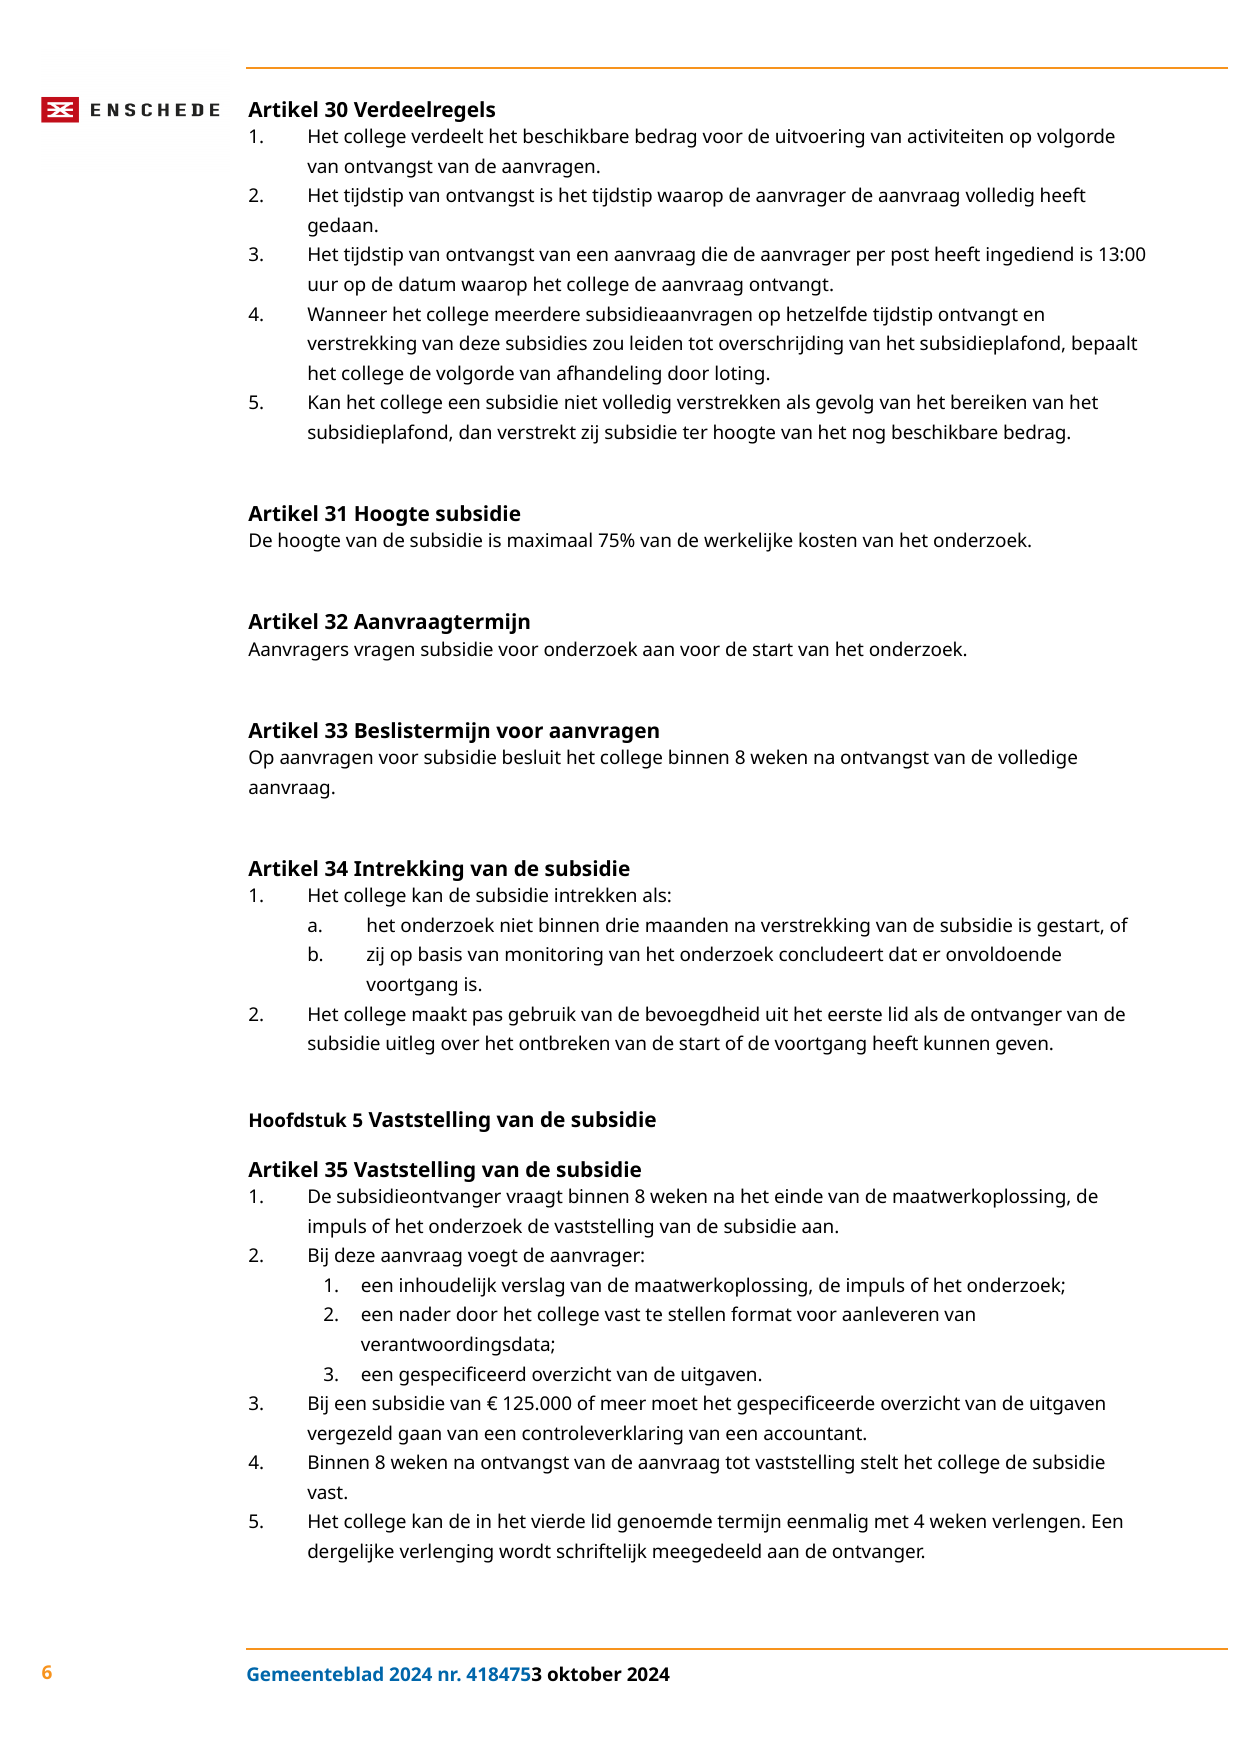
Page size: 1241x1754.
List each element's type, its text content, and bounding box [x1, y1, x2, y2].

text Artikel 34 Intrekking van de subsidie [248, 854, 1152, 882]
text Artikel 30 Verdeelregels [248, 95, 1152, 123]
list Binnen 8 weken na ontvangst van de aanvraag tot vaststelling stelt het college de subsidie vast. [248, 1449, 1152, 1505]
list een nader door het college vast te stellen format voor aanleveren van verantwoordingsdata; [323, 1302, 1152, 1357]
list Het college kan de in het vierde lid genoemde termijn eenmalig met 4 weken verlengen. Een dergelijke verlenging wordt schriftelijk meegedeeld aan de ontvanger. [248, 1509, 1152, 1564]
list Kan het college een subsidie niet volledig verstrekken als gevolg van het bereiken van het subsidieplafond, dan verstrekt zij subsidie ter hoogte van het nog beschikbare bedrag. [248, 389, 1152, 445]
list De subsidieontvanger vraagt binnen 8 weken na het einde van de maatwerkoplossing, de impuls of het onderzoek de vaststelling van de subsidie aan. [248, 1183, 1152, 1238]
text Op aanvragen voor subsidie besluit het college binnen 8 weken na ontvangst van de volledige aanvraag. [248, 744, 1152, 800]
list Bij een subsidie van € 125.000 of meer moet het gespecificeerde overzicht van de uitgaven vergezeld gaan van een controleverklaring van een accountant. [248, 1390, 1152, 1446]
list Het college maakt pas gebruik van de bevoegdheid uit het eerste lid als de ontvanger van de subsidie uitleg over het ontbreken van de start of de voortgang heeft kunnen geven. [248, 1001, 1152, 1056]
list Bij deze aanvraag voegt de aanvrager: [248, 1242, 1152, 1268]
text De hoogte van de subsidie is maximaal 75% van de werkelijke kosten van het onderzoek. [248, 527, 1152, 553]
text Artikel 33 Beslistermijn voor aanvragen [248, 716, 1152, 744]
picture [41, 47, 231, 172]
list Het tijdstip van ontvangst van een aanvraag die de aanvrager per post heeft ingediend is 13:00 uur op de datum waarop het college de aanvraag ontvangt. [248, 242, 1152, 297]
list een gespecificeerd overzicht van de uitgaven. [323, 1361, 1152, 1386]
list zij op basis van monitoring van het onderzoek concludeert dat er onvoldoende voortgang is. [307, 942, 1152, 997]
text Hoofdstuk 5 Vaststelling van de subsidie [248, 1106, 1152, 1134]
list Het college verdeelt het beschikbare bedrag voor de uitvoering van activiteiten op volgorde van ontvangst van de aanvragen. [248, 123, 1152, 178]
list een inhoudelijk verslag van de maatwerkoplossing, de impuls of het onderzoek; [323, 1272, 1152, 1298]
text Artikel 31 Hoogte subsidie [248, 499, 1152, 527]
text Artikel 35 Vaststelling van de subsidie [248, 1155, 1152, 1183]
list Wanneer het college meerdere subsidieaanvragen op hetzelfde tijdstip ontvangt en verstrekking van deze subsidies zou leiden tot overschrijding van het subsidieplafond, bepaalt het college de volgorde van afhandeling door loting. [248, 301, 1152, 386]
text Artikel 32 Aanvraagtermijn [248, 607, 1152, 636]
text Aanvragers vragen subsidie voor onderzoek aan voor de start van het onderzoek. [248, 636, 1152, 662]
list het onderzoek niet binnen drie maanden na verstrekking van de subsidie is gestart, of [307, 912, 1152, 938]
list Het tijdstip van ontvangst is het tijdstip waarop de aanvrager de aanvraag volledig heeft gedaan. [248, 182, 1152, 238]
list Het college kan de subsidie intrekken als: [248, 882, 1152, 908]
